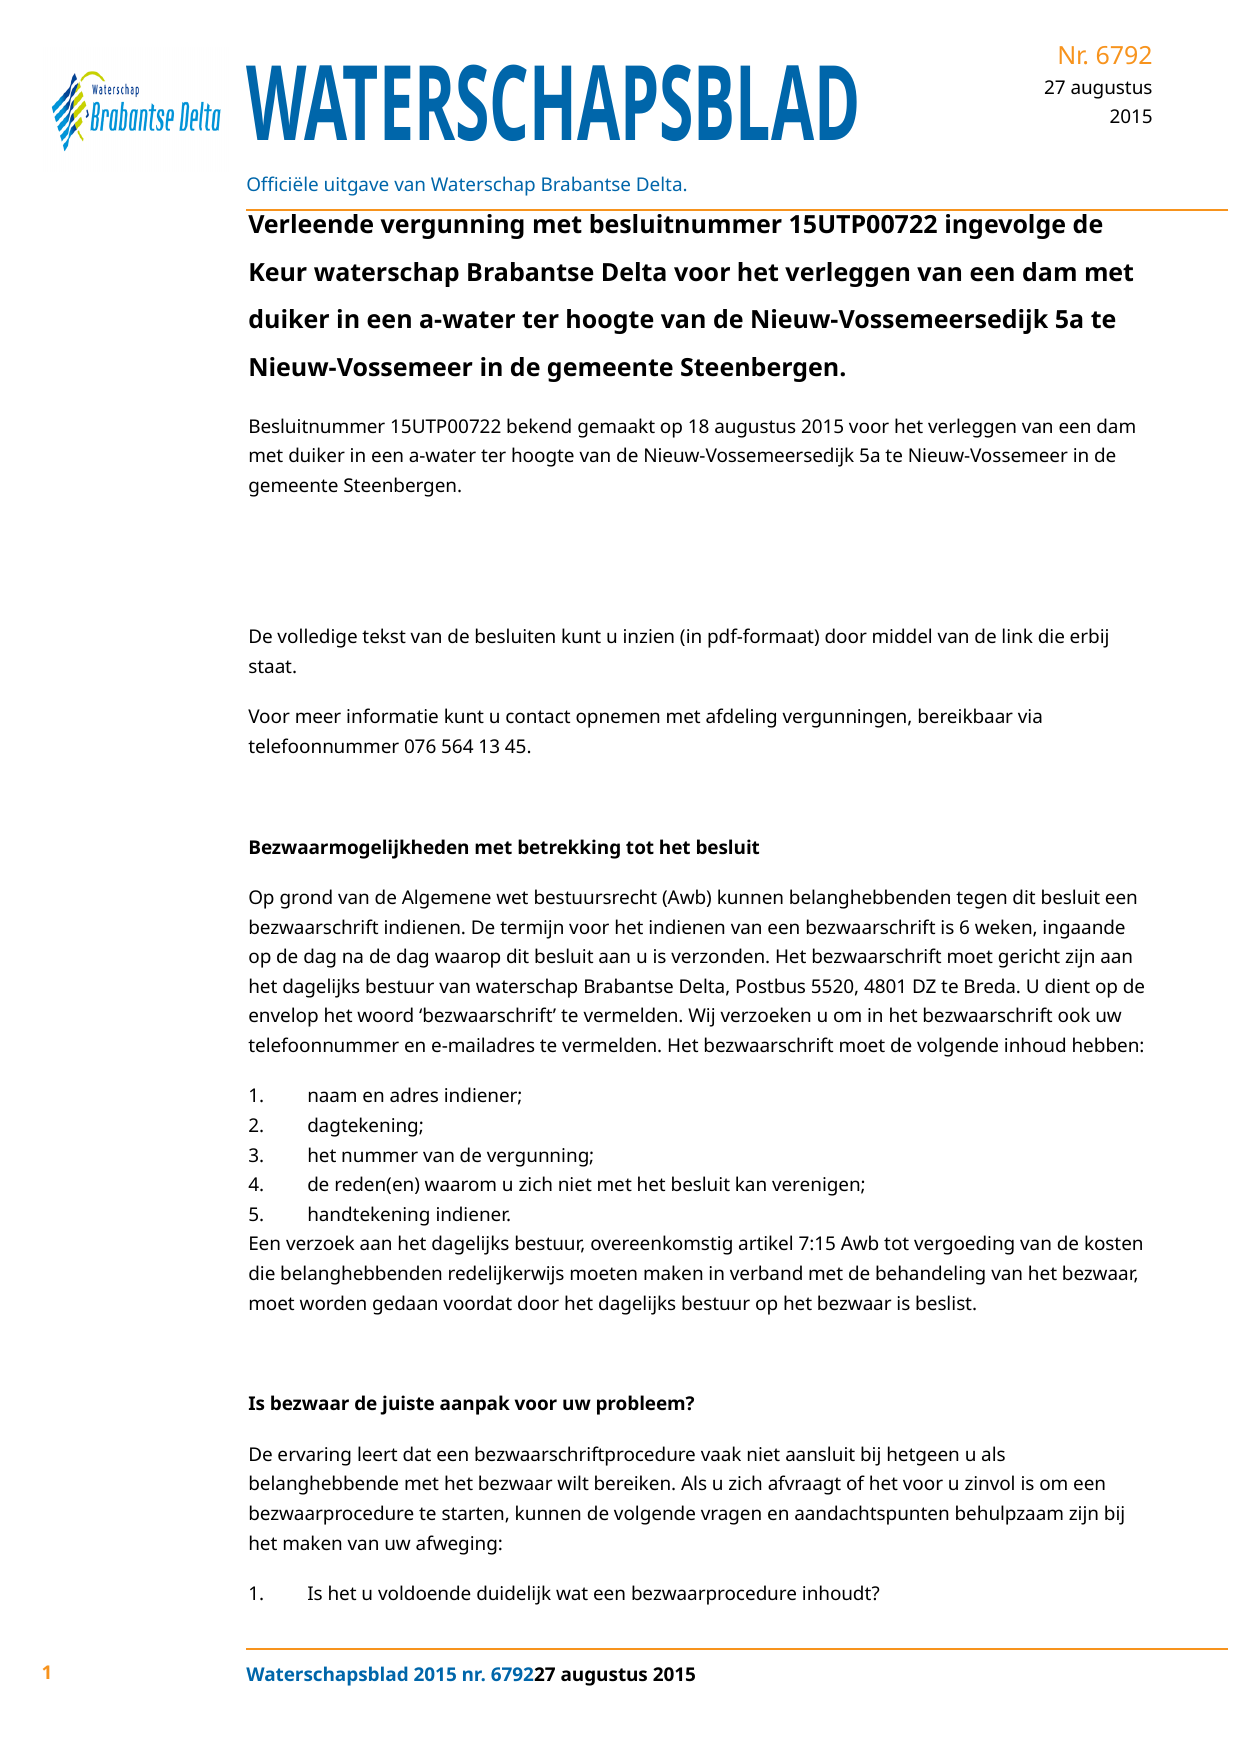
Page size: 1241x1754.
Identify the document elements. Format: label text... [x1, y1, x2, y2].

text Is bezwaar de juiste aanpak voor uw probleem? [248, 1391, 1152, 1416]
text Besluitnummer 15UTP00722 bekend gemaakt op 18 augustus 2015 voor het verleggen van een dam met duiker in een a-water ter hoogte van de Nieuw-Vossemeersedijk 5a te Nieuw-Vossemeer in de gemeente Steenbergen. [248, 413, 1152, 498]
list naam en adres indiener; [248, 1083, 1152, 1108]
text Voor meer informatie kunt u contact opnemen met afdeling vergunningen, bereikbaar via telefoonnummer 076 564 13 45. [248, 703, 1152, 759]
text Een verzoek aan het dagelijks bestuur, overeenkomstig artikel 7:15 Awb tot vergoeding van de kosten die belanghebbenden redelijkerwijs moeten maken in verband met de behandeling van het bezwaar, moet worden gedaan voordat door het dagelijks bestuur op het bezwaar is beslist. [248, 1231, 1152, 1316]
list het nummer van de vergunning; [248, 1142, 1152, 1168]
text De volledige tekst van de besluiten kunt u inzien (in pdf-formaat) door middel van de link die erbij staat. [248, 623, 1152, 679]
text Verleende vergunning met besluitnummer 15UTP00722 ingevolge de Keur waterschap Brabantse Delta voor het verleggen van een dam met duiker in een a-water ter hoogte van de Nieuw-Vossemeersedijk 5a te Nieuw-Vossemeer in de gemeente Steenbergen. [248, 211, 1152, 384]
text Op grond van de Algemene wet bestuursrecht (Awb) kunnen belanghebbenden tegen dit besluit een bezwaarschrift indienen. De termijn voor het indienen van een bezwaarschrift is 6 weken, ingaande op de dag na de dag waarop dit besluit aan u is verzonden. Het bezwaarschrift moet gericht zijn aan het dagelijks bestuur van waterschap Brabantse Delta, Postbus 5520, 4801 DZ te Breda. U dient op de envelop het woord ‘bezwaarschrift’ te vermelden. Wij verzoeken u om in het bezwaarschrift ook uw telefoonnummer en e‑mailadres te vermelden. Het bezwaarschrift moet de volgende inhoud hebben: [248, 884, 1152, 1058]
text De ervaring leert dat een bezwaarschriftprocedure vaak niet aansluit bij hetgeen u als belanghebbende met het bezwaar wilt bereiken. Als u zich afvraagt of het voor u zinvol is om een bezwaarprocedure te starten, kunnen de volgende vragen en aandachtspunten behulpzaam zijn bij het maken van uw afweging: [248, 1441, 1152, 1556]
text Bezwaarmogelijkheden met betrekking tot het besluit [248, 834, 1152, 860]
picture [41, 47, 231, 172]
list Is het u voldoende duidelijk wat een bezwaarprocedure inhoudt? [248, 1580, 1152, 1606]
list handtekening indiener. [248, 1201, 1152, 1227]
list dagtekening; [248, 1112, 1152, 1138]
list de reden(en) waarom u zich niet met het besluit kan verenigen; [248, 1171, 1152, 1197]
